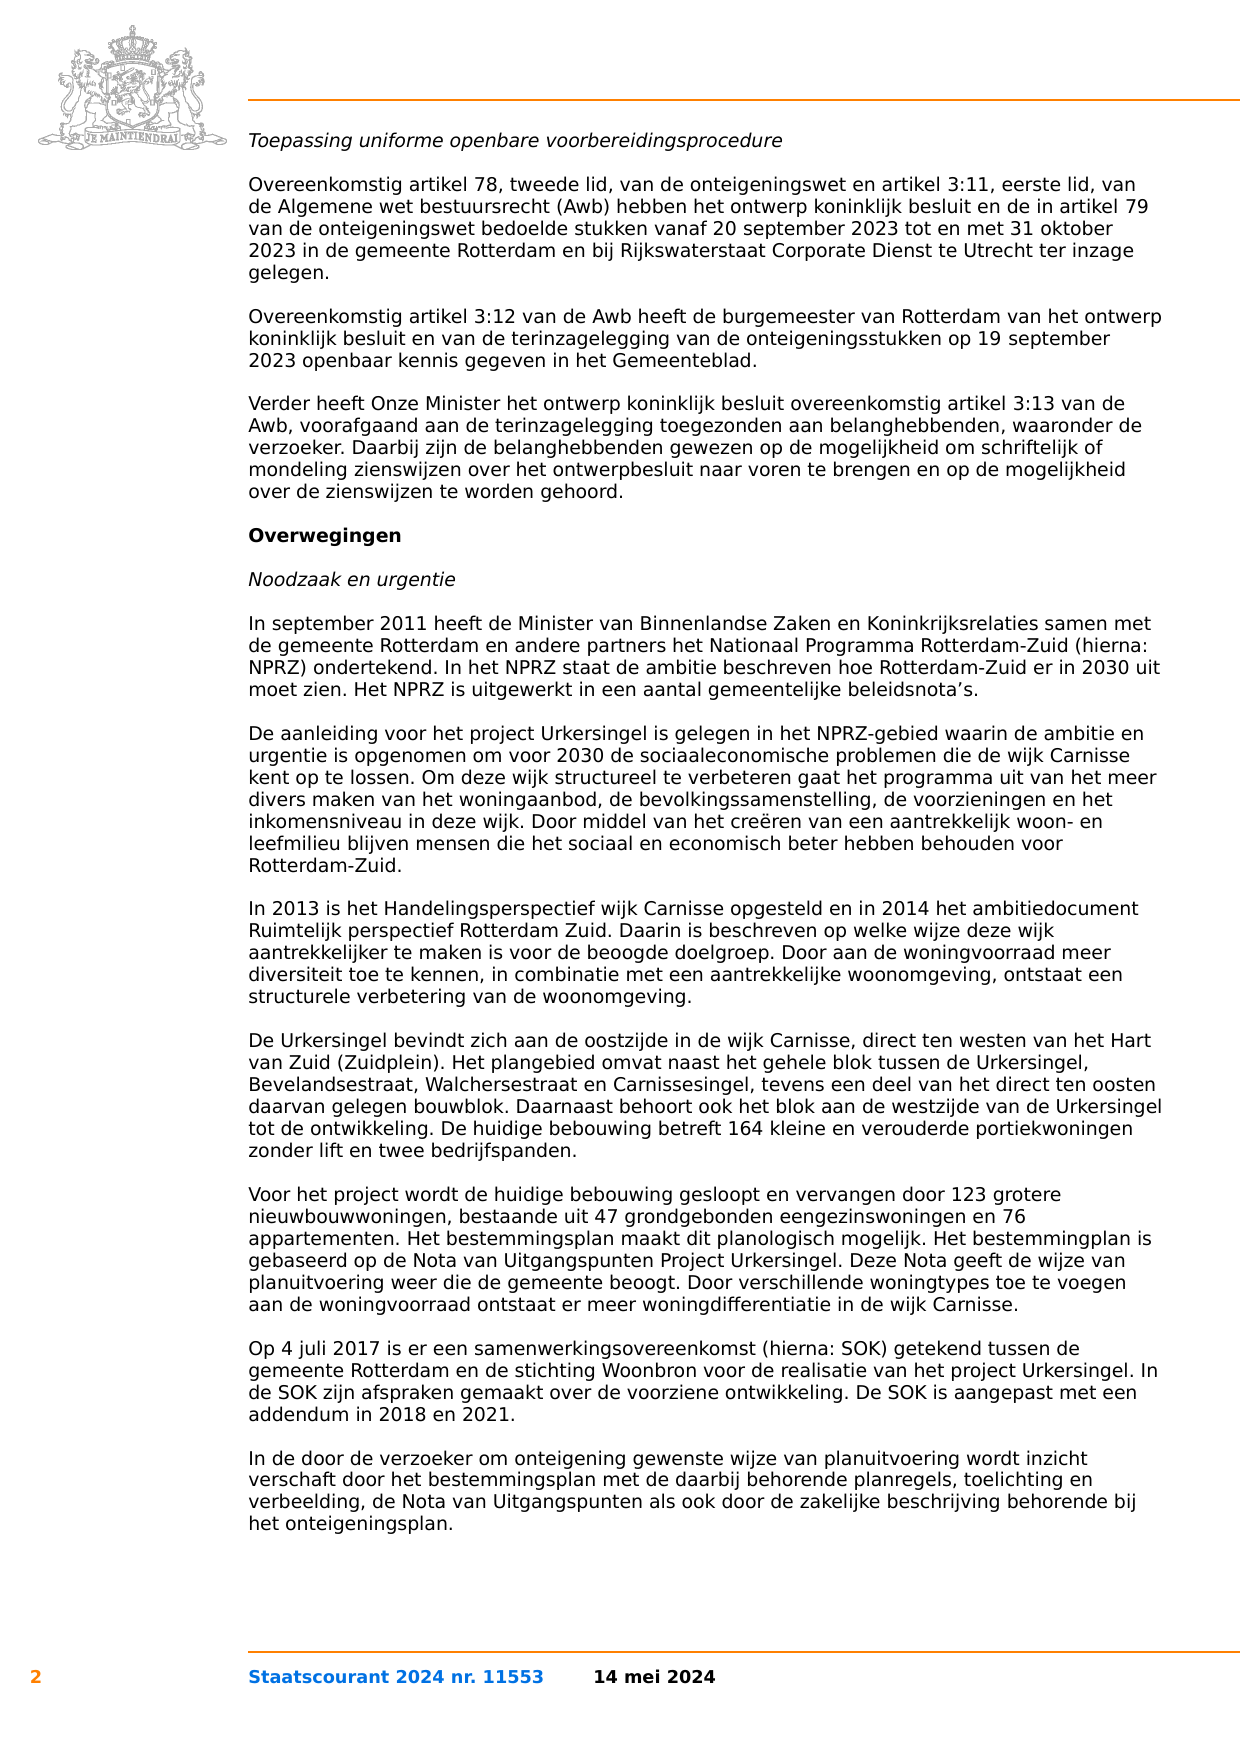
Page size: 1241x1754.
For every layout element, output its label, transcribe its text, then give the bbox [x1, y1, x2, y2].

text Overeenkomstig artikel 78, tweede lid, van de onteigeningswet en artikel 3:11, eerste lid, van de Algemene wet bestuursrecht (Awb) hebben het ontwerp koninklijk besluit en de in artikel 79 van de onteigeningswet bedoelde stukken vanaf 20 september 2023 tot en met 31 oktober 2023 in de gemeente Rotterdam en bij Rijkswaterstaat Corporate Dienst te Utrecht ter inzage gelegen. [248, 174, 1163, 284]
subtitle Overwegingen [248, 525, 1163, 547]
text Verder heeft Onze Minister het ontwerp koninklijk besluit overeenkomstig artikel 3:13 van de Awb, voorafgaand aan de terinzagelegging toegezonden aan belanghebbenden, waaronder de verzoeker. Daarbij zijn de belanghebbenden gewezen op de mogelijkheid om schriftelijk of mondeling zienswijzen over het ontwerpbesluit naar voren te brengen en op de mogelijkheid over de zienswijzen te worden gehoord. [248, 393, 1163, 503]
text De Urkersingel bevindt zich aan de oostzijde in de wijk Carnisse, direct ten westen van het Hart van Zuid (Zuidplein). Het plangebied omvat naast het gehele blok tussen de Urkersingel, Bevelandsestraat, Walchersestraat en Carnissesingel, tevens een deel van het direct ten oosten daarvan gelegen bouwblok. Daarnaast behoort ook het blok aan de westzijde van de Urkersingel tot de ontwikkeling. De huidige bebouwing betreft 164 kleine en verouderde portiekwoningen zonder lift en twee bedrijfspanden. [248, 1030, 1163, 1162]
subtitle Noodzaak en urgentie [248, 569, 1163, 591]
picture [38, 25, 227, 150]
subtitle Toepassing uniforme openbare voorbereidingsprocedure [248, 130, 1163, 152]
text Overeenkomstig artikel 3:12 van de Awb heeft de burgemeester van Rotterdam van het ontwerp koninklijk besluit en van de terinzagelegging van de onteigeningsstukken op 19 september 2023 openbaar kennis gegeven in het Gemeenteblad. [248, 306, 1163, 371]
text In 2013 is het Handelingsperspectief wijk Carnisse opgesteld en in 2014 het ambitiedocument Ruimtelijk perspectief Rotterdam Zuid. Daarin is beschreven op welke wijze deze wijk aantrekkelijker te maken is voor de beoogde doelgroep. Door aan de woningvoorraad meer diversiteit toe te kennen, in combinatie met een aantrekkelijke woonomgeving, ontstaat een structurele verbetering van de woonomgeving. [248, 898, 1163, 1008]
text In de door de verzoeker om onteigening gewenste wijze van planuitvoering wordt inzicht verschaft door het bestemmingsplan met de daarbij behorende planregels, toelichting en verbeelding, de Nota van Uitgangspunten als ook door de zakelijke beschrijving behorende bij het onteigeningsplan. [248, 1447, 1163, 1535]
text De aanleiding voor het project Urkersingel is gelegen in het NPRZ-gebied waarin de ambitie en urgentie is opgenomen om voor 2030 de sociaaleconomische problemen die de wijk Carnisse kent op te lossen. Om deze wijk structureel te verbeteren gaat het programma uit van het meer divers maken van het woningaanbod, de bevolkingssamenstelling, de voorzieningen en het inkomensniveau in deze wijk. Door middel van het creëren van een aantrekkelijk woon- en leefmilieu blijven mensen die het sociaal en economisch beter hebben behouden voor Rotterdam-Zuid. [248, 723, 1163, 876]
text Op 4 juli 2017 is er een samenwerkingsovereenkomst (hierna: SOK) getekend tussen de gemeente Rotterdam en de stichting Woonbron voor de realisatie van het project Urkersingel. In de SOK zijn afspraken gemaakt over de voorziene ontwikkeling. De SOK is aangepast met een addendum in 2018 en 2021. [248, 1338, 1163, 1426]
text Voor het project wordt de huidige bebouwing gesloopt en vervangen door 123 grotere nieuwbouwwoningen, bestaande uit 47 grondgebonden eengezinswoningen en 76 appartementen. Het bestemmingsplan maakt dit planologisch mogelijk. Het bestemmingplan is gebaseerd op de Nota van Uitgangspunten Project Urkersingel. Deze Nota geeft de wijze van planuitvoering weer die de gemeente beoogt. Door verschillende woningtypes toe te voegen aan de woningvoorraad ontstaat er meer woningdifferentiatie in de wijk Carnisse. [248, 1184, 1163, 1316]
text In september 2011 heeft de Minister van Binnenlandse Zaken en Koninkrijksrelaties samen met de gemeente Rotterdam en andere partners het Nationaal Programma Rotterdam-Zuid (hierna: NPRZ) ondertekend. In het NPRZ staat de ambitie beschreven hoe Rotterdam-Zuid er in 2030 uit moet zien. Het NPRZ is uitgewerkt in een aantal gemeentelijke beleidsnota’s. [248, 613, 1163, 701]
